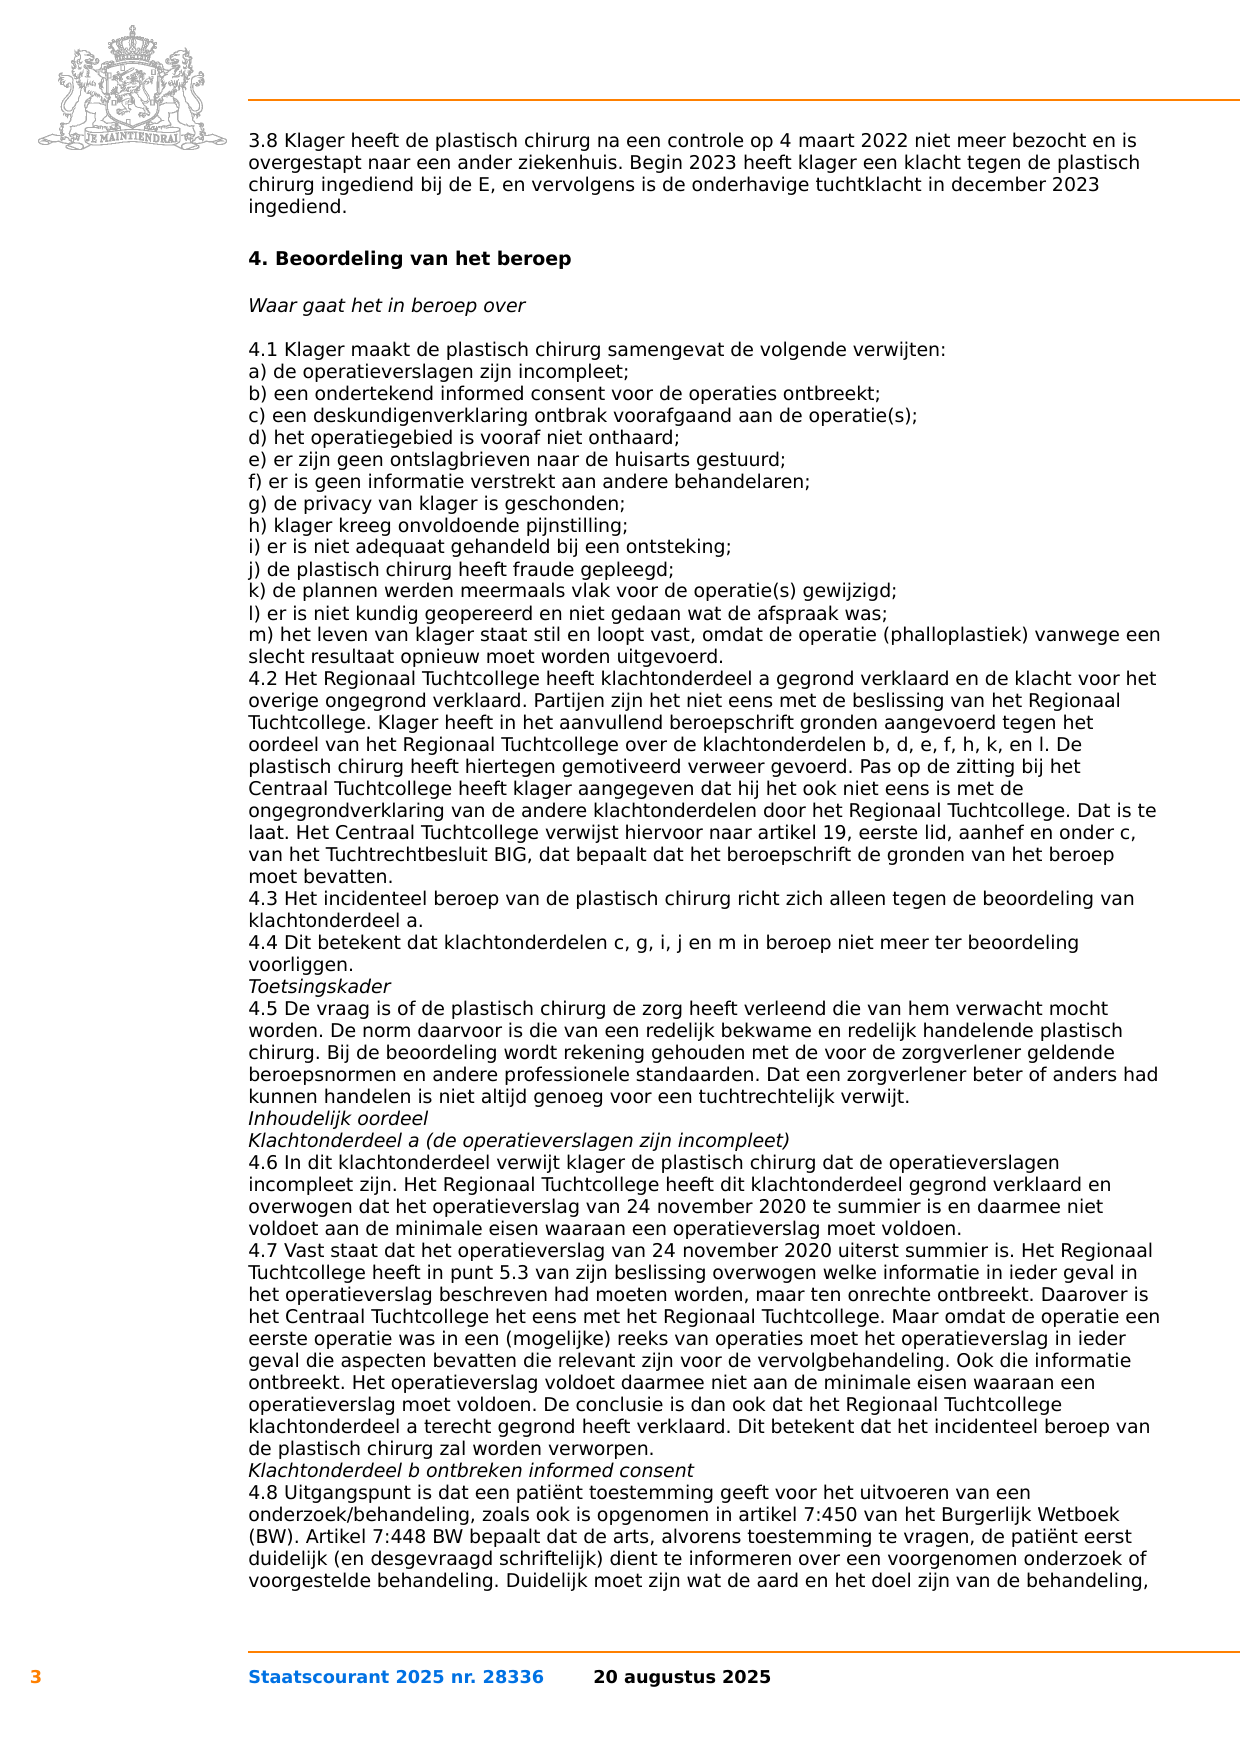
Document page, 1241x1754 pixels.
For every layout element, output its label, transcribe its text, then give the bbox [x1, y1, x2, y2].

text 4.6 In dit klachtonderdeel verwijt klager de plastisch chirurg dat de operatieverslagen incompleet zijn. Het Regionaal Tuchtcollege heeft dit klachtonderdeel gegrond verklaard en overwogen dat het operatieverslag van 24 november 2020 te summier is en daarmee niet voldoet aan de minimale eisen waaraan een operatieverslag moet voldoen. [248, 1152, 1163, 1240]
text f) er is geen informatie verstrekt aan andere behandelaren; [248, 471, 1163, 492]
text Klachtonderdeel a (de operatieverslagen zijn incompleet) [248, 1130, 1163, 1152]
text Waar gaat het in beroep over [248, 295, 1163, 317]
text 4.7 Vast staat dat het operatieverslag van 24 november 2020 uiterst summier is. Het Regionaal Tuchtcollege heeft in punt 5.3 van zijn beslissing overwogen welke informatie in ieder geval in het operatieverslag beschreven had moeten worden, maar ten onrechte ontbreekt. Daarover is het Centraal Tuchtcollege het eens met het Regionaal Tuchtcollege. Maar omdat de operatie een eerste operatie was in een (mogelijke) reeks van operaties moet het operatieverslag in ieder geval die aspecten bevatten die relevant zijn voor de vervolgbehandeling. Ook die informatie ontbreekt. Het operatieverslag voldoet daarmee niet aan de minimale eisen waaraan een operatieverslag moet voldoen. De conclusie is dan ook dat het Regionaal Tuchtcollege klachtonderdeel a terecht gegrond heeft verklaard. Dit betekent dat het incidenteel beroep van de plastisch chirurg zal worden verworpen. [248, 1240, 1163, 1459]
text l) er is niet kundig geopereerd en niet gedaan wat de afspraak was; [248, 602, 1163, 624]
text 4.1 Klager maakt de plastisch chirurg samengevat de volgende verwijten: [248, 339, 1163, 361]
text d) het operatiegebied is vooraf niet onthaard; [248, 427, 1163, 448]
text a) de operatieverslagen zijn incompleet; [248, 361, 1163, 383]
subtitle 4. Beoordeling van het beroep [248, 248, 1163, 270]
text 4.5 De vraag is of de plastisch chirurg de zorg heeft verleend die van hem verwacht mocht worden. De norm daarvoor is die van een redelijk bekwame en redelijk handelende plastisch chirurg. Bij de beoordeling wordt rekening gehouden met de voor de zorgverlener geldende beroepsnormen en andere professionele standaarden. Dat een zorgverlener beter of anders had kunnen handelen is niet altijd genoeg voor een tuchtrechtelijk verwijt. [248, 998, 1163, 1108]
text b) een ondertekend informed consent voor de operaties ontbreekt; [248, 383, 1163, 404]
picture [38, 25, 227, 150]
text 4.3 Het incidenteel beroep van de plastisch chirurg richt zich alleen tegen de beoordeling van klachtonderdeel a. [248, 888, 1163, 932]
text c) een deskundigenverklaring ontbrak voorafgaand aan de operatie(s); [248, 404, 1163, 427]
text h) klager kreeg onvoldoende pijnstilling; [248, 514, 1163, 536]
text m) het leven van klager staat stil en loopt vast, omdat de operatie (phalloplastiek) vanwege een slecht resultaat opnieuw moet worden uitgevoerd. [248, 624, 1163, 668]
text 4.4 Dit betekent dat klachtonderdelen c, g, i, j en m in beroep niet meer ter beoordeling voorliggen. [248, 932, 1163, 976]
text 4.8 Uitgangspunt is dat een patiënt toestemming geeft voor het uitvoeren van een onderzoek/behandeling, zoals ook is opgenomen in artikel 7:450 van het Burgerlijk Wetboek (BW). Artikel 7:448 BW bepaalt dat de arts, alvorens toestemming te vragen, de patiënt eerst duidelijk (en desgevraagd schriftelijk) dient te informeren over een voorgenomen onderzoek of voorgestelde behandeling. Duidelijk moet zijn wat de aard en het doel zijn van de behandeling, [248, 1482, 1163, 1591]
text 3.8 Klager heeft de plastisch chirurg na een controle op 4 maart 2022 niet meer bezocht en is overgestapt naar een ander ziekenhuis. Begin 2023 heeft klager een klacht tegen de plastisch chirurg ingediend bij de E, en vervolgens is de onderhavige tuchtklacht in december 2023 ingediend. [248, 130, 1163, 218]
text e) er zijn geen ontslagbrieven naar de huisarts gestuurd; [248, 448, 1163, 471]
text k) de plannen werden meermaals vlak voor de operatie(s) gewijzigd; [248, 580, 1163, 602]
text i) er is niet adequaat gehandeld bij een ontsteking; [248, 536, 1163, 558]
text Klachtonderdeel b ontbreken informed consent [248, 1459, 1163, 1482]
text Toetsingskader [248, 976, 1163, 998]
text 4.2 Het Regionaal Tuchtcollege heeft klachtonderdeel a gegrond verklaard en de klacht voor het overige ongegrond verklaard. Partijen zijn het niet eens met de beslissing van het Regionaal Tuchtcollege. Klager heeft in het aanvullend beroepschrift gronden aangevoerd tegen het oordeel van het Regionaal Tuchtcollege over de klachtonderdelen b, d, e, f, h, k, en l. De plastisch chirurg heeft hiertegen gemotiveerd verweer gevoerd. Pas op de zitting bij het Centraal Tuchtcollege heeft klager aangegeven dat hij het ook niet eens is met de ongegrondverklaring van de andere klachtonderdelen door het Regionaal Tuchtcollege. Dat is te laat. Het Centraal Tuchtcollege verwijst hiervoor naar artikel 19, eerste lid, aanhef en onder c, van het Tuchtrechtbesluit BIG, dat bepaalt dat het beroepschrift de gronden van het beroep moet bevatten. [248, 668, 1163, 888]
text g) de privacy van klager is geschonden; [248, 492, 1163, 514]
text j) de plastisch chirurg heeft fraude gepleegd; [248, 558, 1163, 580]
text Inhoudelijk oordeel [248, 1108, 1163, 1130]
